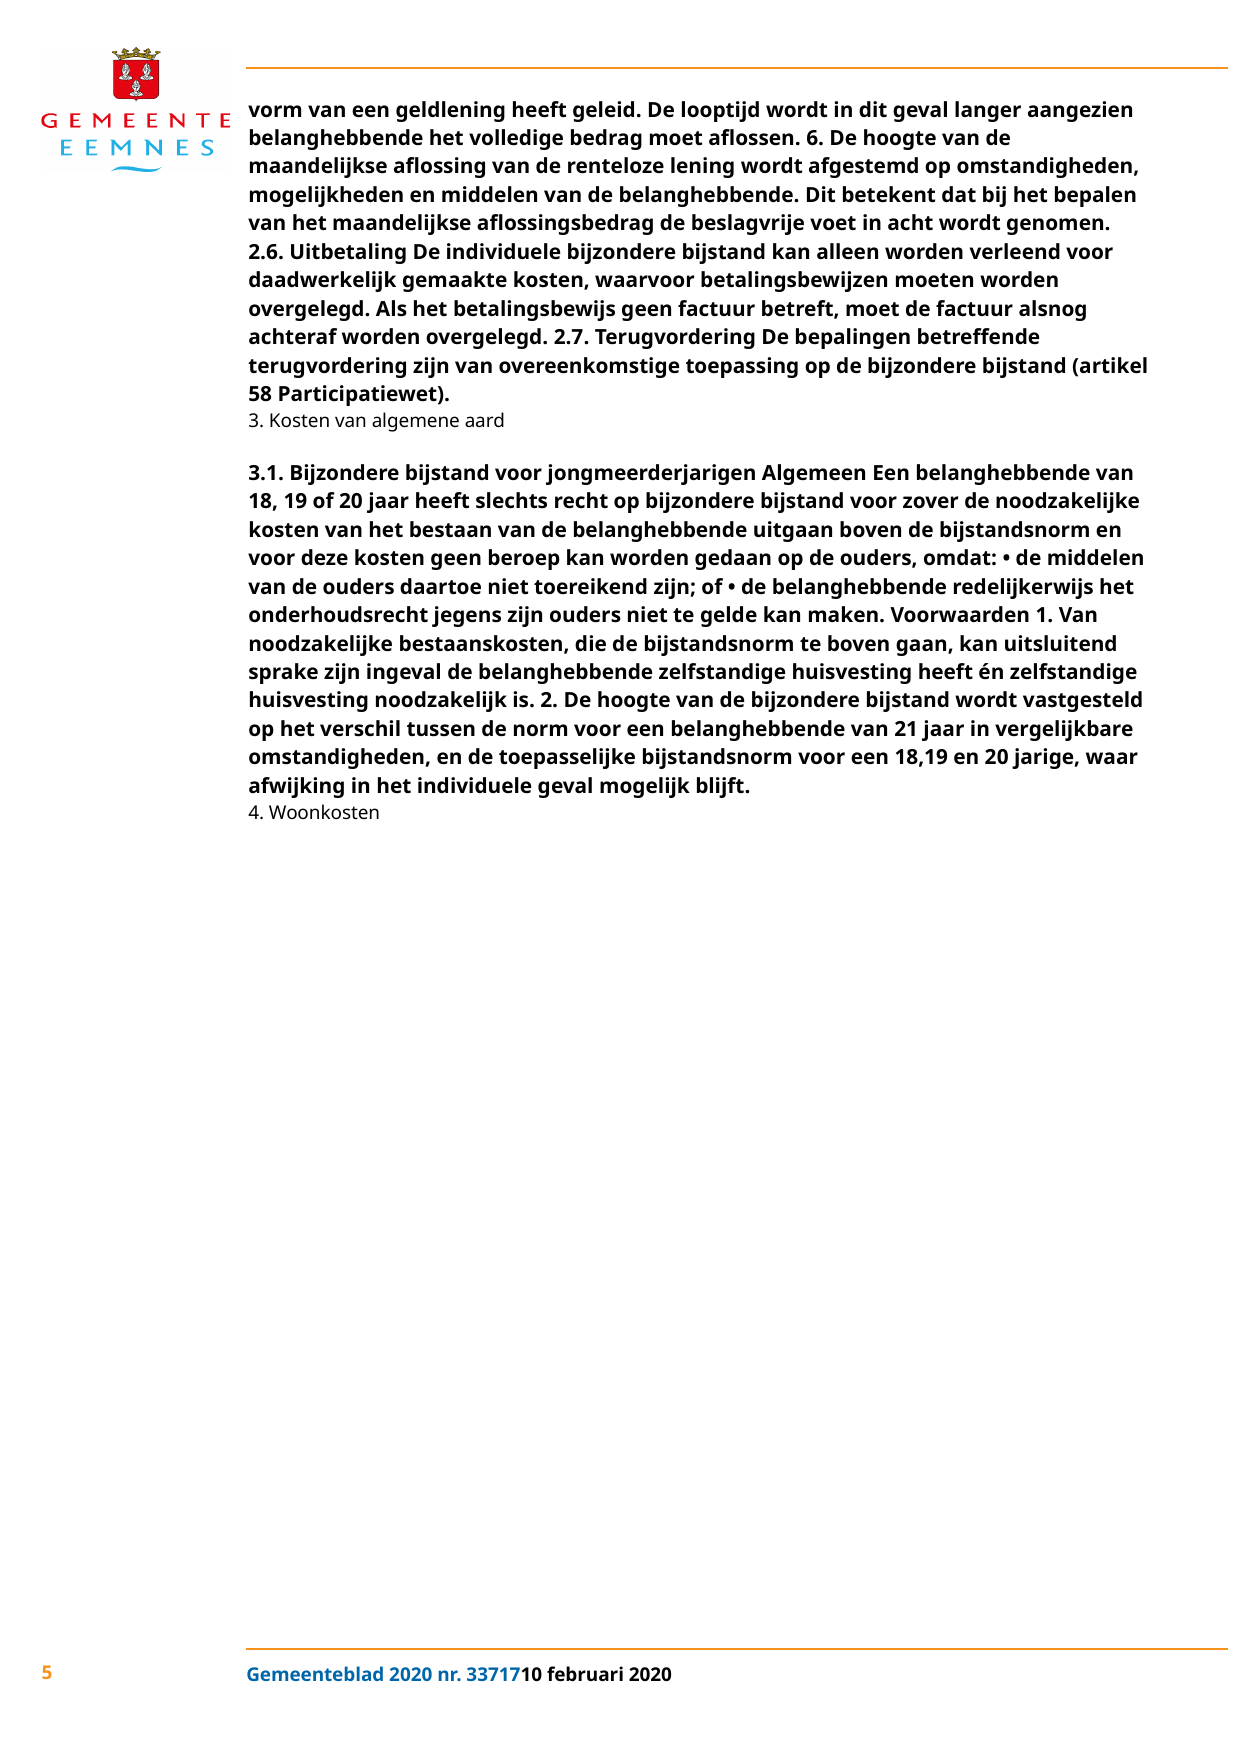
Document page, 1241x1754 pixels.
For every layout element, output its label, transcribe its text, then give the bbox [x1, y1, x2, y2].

picture [41, 47, 231, 172]
text 3. Kosten van algemene aard [248, 408, 1152, 433]
text 4. Woonkosten [248, 799, 1152, 825]
text 3.1. Bijzondere bijstand voor jongmeerderjarigen Algemeen Een belanghebbende van 18, 19 of 20 jaar heeft slechts recht op bijzondere bijstand voor zover de noodzakelijke kosten van het bestaan van de belanghebbende uitgaan boven de bijstandsnorm en voor deze kosten geen beroep kan worden gedaan op de ouders, omdat: • de middelen van de ouders daartoe niet toereikend zijn; of • de belanghebbende redelijkerwijs het onderhoudsrecht jegens zijn ouders niet te gelde kan maken. Voorwaarden 1. Van noodzakelijke bestaanskosten, die de bijstandsnorm te boven gaan, kan uitsluitend sprake zijn ingeval de belanghebbende zelfstandige huisvesting heeft én zelfstandige huisvesting noodzakelijk is. 2. De hoogte van de bijzondere bijstand wordt vastgesteld op het verschil tussen de norm voor een belanghebbende van 21 jaar in vergelijkbare omstandigheden, en de toepasselijke bijstandsnorm voor een 18,19 en 20 jarige, waar afwijking in het individuele geval mogelijk blijft. [248, 458, 1152, 799]
text vorm van een geldlening heeft geleid. De looptijd wordt in dit geval langer aangezien belanghebbende het volledige bedrag moet aflossen. 6. De hoogte van de maandelijkse aflossing van de renteloze lening wordt afgestemd op omstandigheden, mogelijkheden en middelen van de belanghebbende. Dit betekent dat bij het bepalen van het maandelijkse aflossingsbedrag de beslagvrije voet in acht wordt genomen. 2.6. Uitbetaling De individuele bijzondere bijstand kan alleen worden verleend voor daadwerkelijk gemaakte kosten, waarvoor betalingsbewijzen moeten worden overgelegd. Als het betalingsbewijs geen factuur betreft, moet de factuur alsnog achteraf worden overgelegd. 2.7. Terugvordering De bepalingen betreffende terugvordering zijn van overeenkomstige toepassing op de bijzondere bijstand (artikel 58 Participatiewet). [248, 95, 1152, 408]
